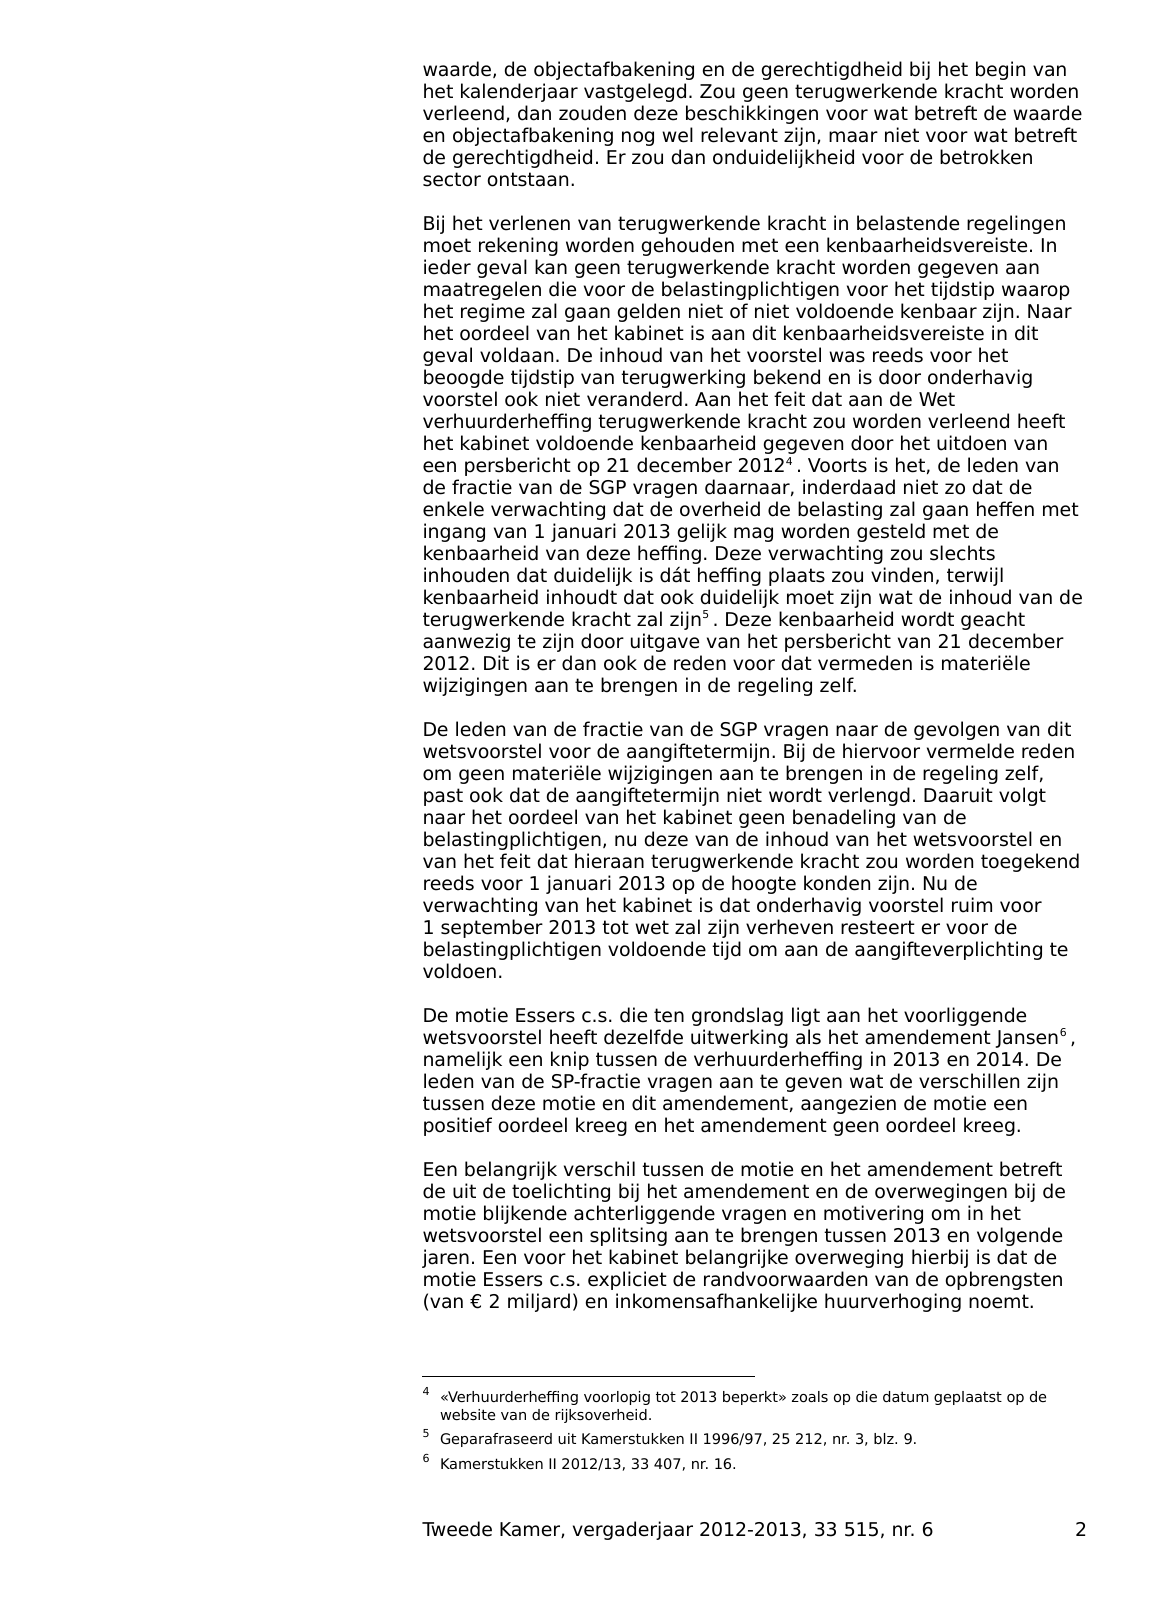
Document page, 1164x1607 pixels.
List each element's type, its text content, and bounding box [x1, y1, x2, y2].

text waarde, de objectafbakening en de gerechtigdheid bij het begin van het kalenderjaar vastgelegd. Zou geen terugwerkende kracht worden verleend, dan zouden deze beschikkingen voor wat betreft de waarde en objectafbakening nog wel relevant zijn, maar niet voor wat betreft de gerechtigdheid. Er zou dan onduidelijkheid voor de betrokken sector ontstaan. [422, 59, 1087, 191]
text Geparafraseerd uit Kamerstukken II 1996/97, 25 212, nr. 3, blz. 9. [422, 1427, 1087, 1449]
text De leden van de fractie van de SGP vragen naar de gevolgen van dit wetsvoorstel voor de aangiftetermijn. Bij de hiervoor vermelde reden om geen materiële wijzigingen aan te brengen in de regeling zelf, past ook dat de aangiftetermijn niet wordt verlengd. Daaruit volgt naar het oordeel van het kabinet geen benadeling van de belastingplichtigen, nu deze van de inhoud van het wetsvoorstel en van het feit dat hieraan terugwerkende kracht zou worden toegekend reeds voor 1 januari 2013 op de hoogte konden zijn. Nu de verwachting van het kabinet is dat onderhavig voorstel ruim voor 1 september 2013 tot wet zal zijn verheven resteert er voor de belastingplichtigen voldoende tijd om aan de aangifteverplichting te voldoen. [422, 719, 1087, 983]
text De motie Essers c.s. die ten grondslag ligt aan het voorliggende wetsvoorstel heeft dezelfde uitwerking als het amendement Jansen, namelijk een knip tussen de verhuurderheffing in 2013 en 2014. De leden van de SP-fractie vragen aan te geven wat de verschillen zijn tussen deze motie en dit amendement, aangezien de motie een positief oordeel kreeg en het amendement geen oordeel kreeg. [422, 1005, 1087, 1137]
text Kamerstukken II 2012/13, 33 407, nr. 16. [422, 1452, 1087, 1474]
text Een belangrijk verschil tussen de motie en het amendement betreft de uit de toelichting bij het amendement en de overwegingen bij de motie blijkende achterliggende vragen en motivering om in het wetsvoorstel een splitsing aan te brengen tussen 2013 en volgende jaren. Een voor het kabinet belangrijke overweging hierbij is dat de motie Essers c.s. expliciet de randvoorwaarden van de opbrengsten (van € 2 miljard) en inkomensafhankelijke huurverhoging noemt. [422, 1159, 1087, 1313]
text «Verhuurderheffing voorlopig tot 2013 beperkt» zoals op die datum geplaatst op de website van de rijksoverheid. [422, 1385, 1087, 1424]
text Bij het verlenen van terugwerkende kracht in belastende regelingen moet rekening worden gehouden met een kenbaarheidsvereiste. In ieder geval kan geen terugwerkende kracht worden gegeven aan maatregelen die voor de belastingplichtigen voor het tijdstip waarop het regime zal gaan gelden niet of niet voldoende kenbaar zijn. Naar het oordeel van het kabinet is aan dit kenbaarheidsvereiste in dit geval voldaan. De inhoud van het voorstel was reeds voor het beoogde tijdstip van terugwerking bekend en is door onderhavig voorstel ook niet veranderd. Aan het feit dat aan de Wet verhuurderheffing terugwerkende kracht zou worden verleend heeft het kabinet voldoende kenbaarheid gegeven door het uitdoen van een persbericht op 21 december 2012. Voorts is het, de leden van de fractie van de SGP vragen daarnaar, inderdaad niet zo dat de enkele verwachting dat de overheid de belasting zal gaan heffen met ingang van 1 januari 2013 gelijk mag worden gesteld met de kenbaarheid van deze heffing. Deze verwachting zou slechts inhouden dat duidelijk is dát heffing plaats zou vinden, terwijl kenbaarheid inhoudt dat ook duidelijk moet zijn wat de inhoud van de terugwerkende kracht zal zijn. Deze kenbaarheid wordt geacht aanwezig te zijn door uitgave van het persbericht van 21 december 2012. Dit is er dan ook de reden voor dat vermeden is materiële wijzigingen aan te brengen in de regeling zelf. [422, 213, 1087, 697]
